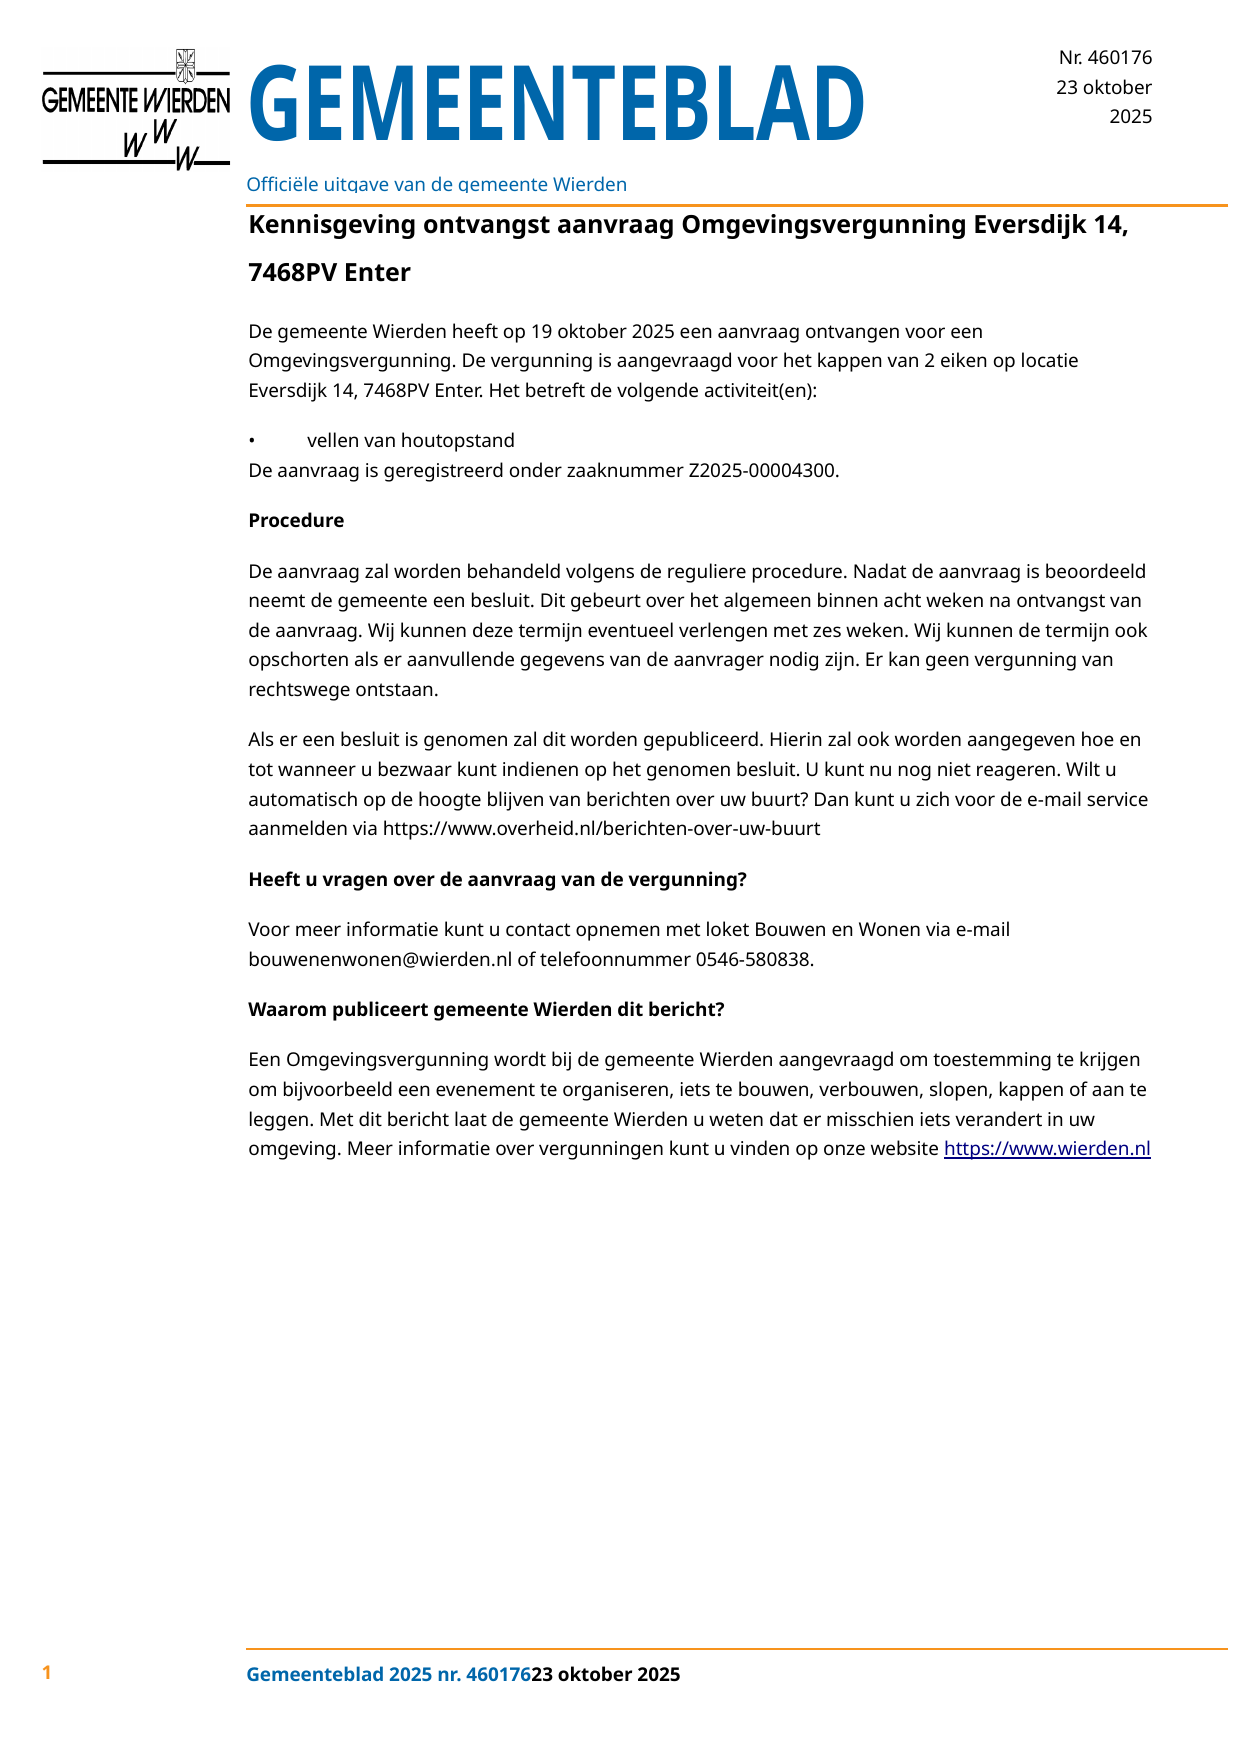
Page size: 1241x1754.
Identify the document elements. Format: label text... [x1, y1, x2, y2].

text Voor meer informatie kunt u contact opnemen met loket Bouwen en Wonen via e-mail bouwenenwonen@wierden.nl of telefoonnummer 0546-580838. [248, 916, 1152, 972]
picture [41, 47, 231, 172]
text Heeft u vragen over de aanvraag van de vergunning? [248, 866, 1152, 892]
text De aanvraag is geregistreerd onder zaaknummer Z2025-00004300. [248, 457, 1152, 483]
text Kennisgeving ontvangst aanvraag Omgevingsvergunning Eversdijk 14, 7468PV Enter [248, 207, 1152, 288]
text De gemeente Wierden heeft op 19 oktober 2025 een aanvraag ontvangen voor een Omgevingsvergunning. De vergunning is aangevraagd voor het kappen van 2 eiken op locatie Eversdijk 14, 7468PV Enter. Het betreft de volgende activiteit(en): [248, 318, 1152, 403]
text De aanvraag zal worden behandeld volgens de reguliere procedure. Nadat de aanvraag is beoordeeld neemt de gemeente een besluit. Dit gebeurt over het algemeen binnen acht weken na ontvangst van de aanvraag. Wij kunnen deze termijn eventueel verlengen met zes weken. Wij kunnen de termijn ook opschorten als er aanvullende gegevens van de aanvrager nodig zijn. Er kan geen vergunning van rechtswege ontstaan. [248, 558, 1152, 702]
list vellen van houtopstand [248, 427, 1152, 453]
text Procedure [248, 507, 1152, 533]
text Als er een besluit is genomen zal dit worden gepubliceerd. Hierin zal ook worden aangegeven hoe en tot wanneer u bezwaar kunt indienen op het genomen besluit. U kunt nu nog niet reageren. Wilt u automatisch op de hoogte blijven van berichten over uw buurt? Dan kunt u zich voor de e-mail service aanmelden via https://www.overheid.nl/berichten-over-uw-buurt [248, 727, 1152, 841]
text Een Omgevingsvergunning wordt bij de gemeente Wierden aangevraagd om toestemming te krijgen om bijvoorbeeld een evenement te organiseren, iets te bouwen, verbouwen, slopen, kappen of aan te leggen. Met dit bericht laat de gemeente Wierden u weten dat er misschien iets verandert in uw omgeving. Meer informatie over vergunningen kunt u vinden op onze website https://www.wierden.nl [248, 1047, 1152, 1161]
text Waarom publiceert gemeente Wierden dit bericht? [248, 996, 1152, 1022]
